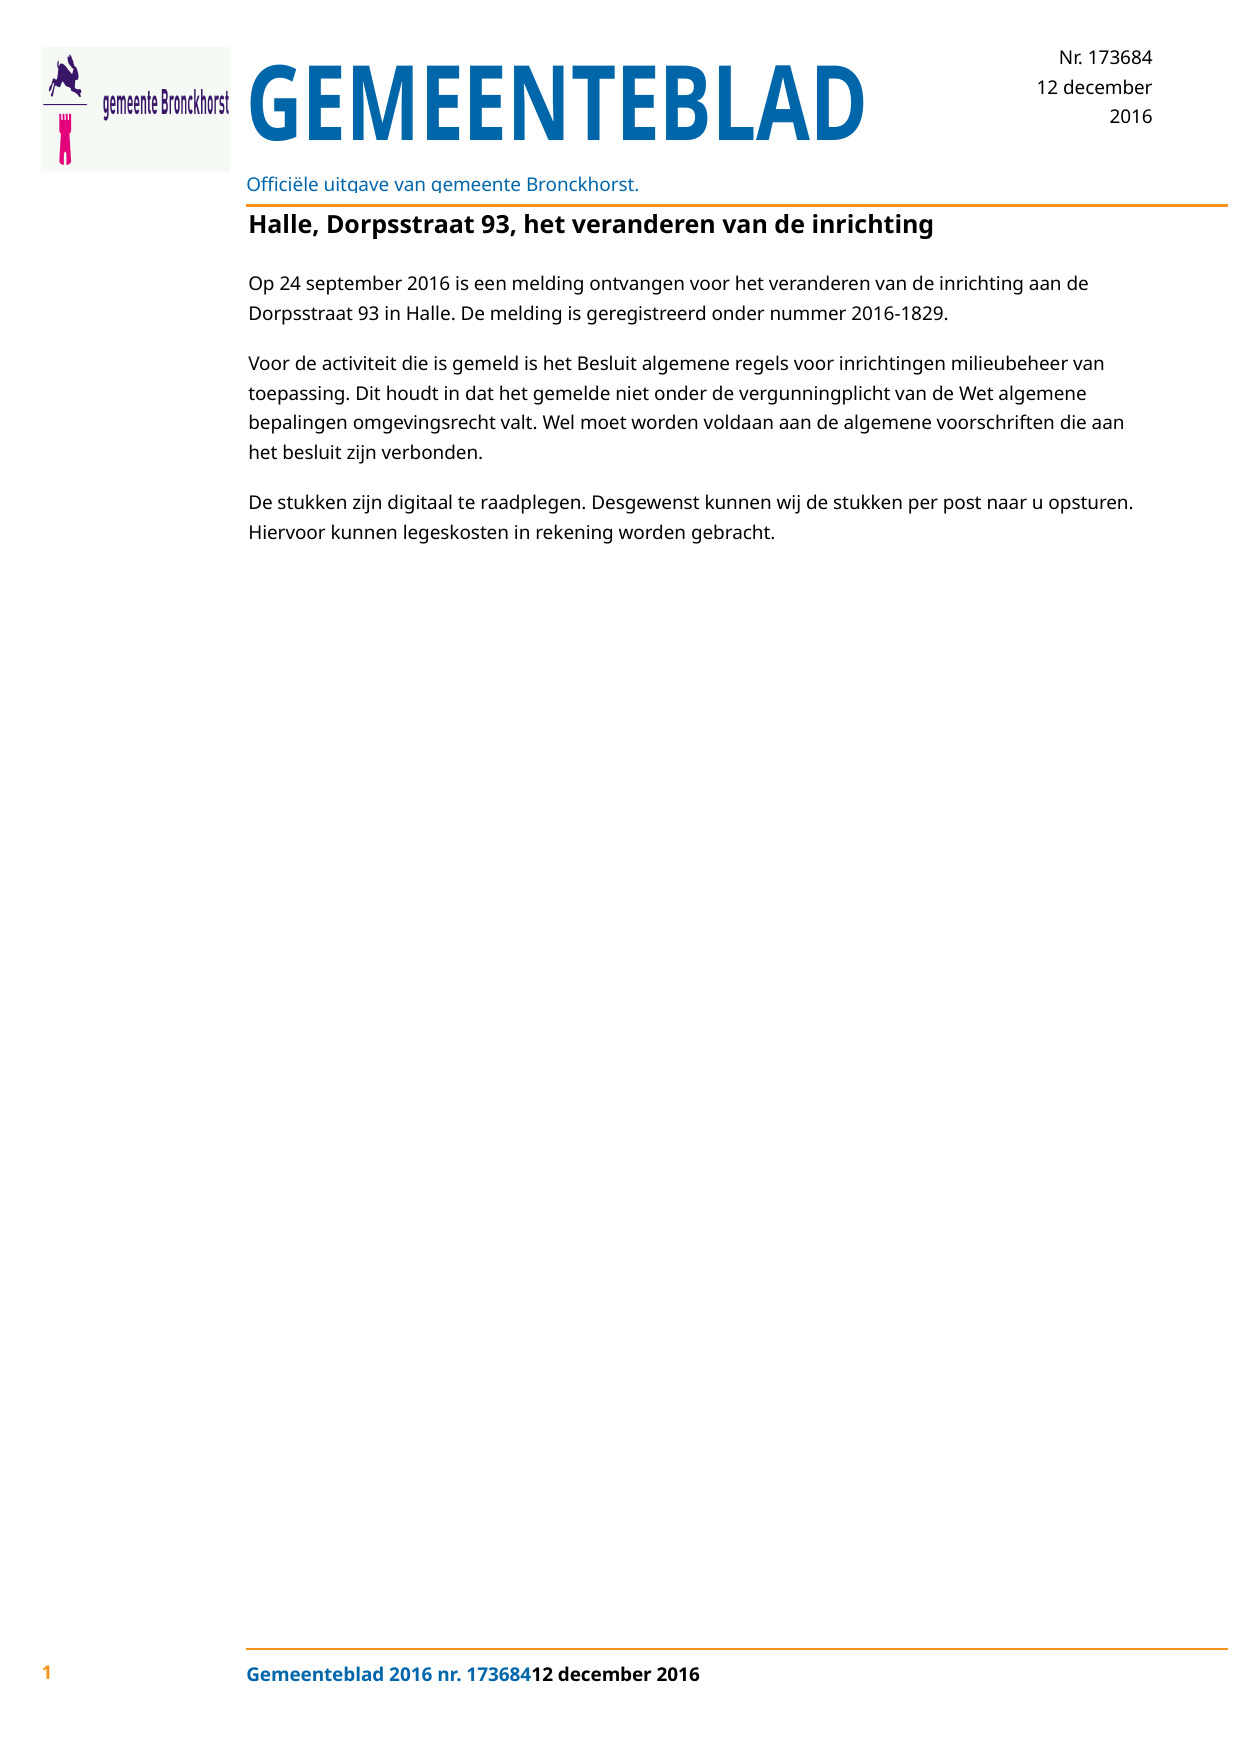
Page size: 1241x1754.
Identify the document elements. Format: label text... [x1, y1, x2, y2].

picture [41, 47, 231, 172]
text Op 24 september 2016 is een melding ontvangen voor het veranderen van de inrichting aan de Dorpsstraat 93 in Halle. De melding is geregistreerd onder nummer 2016-1829. [248, 270, 1152, 326]
text De stukken zijn digitaal te raadplegen. Desgewenst kunnen wij de stukken per post naar u opsturen. Hiervoor kunnen legeskosten in rekening worden gebracht. [248, 489, 1152, 545]
text Halle, Dorpsstraat 93, het veranderen van de inrichting [248, 207, 1152, 241]
text Voor de activiteit die is gemeld is het Besluit algemene regels voor inrichtingen milieubeheer van toepassing. Dit houdt in dat het gemelde niet onder de vergunningplicht van de Wet algemene bepalingen omgevingsrecht valt. Wel moet worden voldaan aan de algemene voorschriften die aan het besluit zijn verbonden. [248, 350, 1152, 465]
